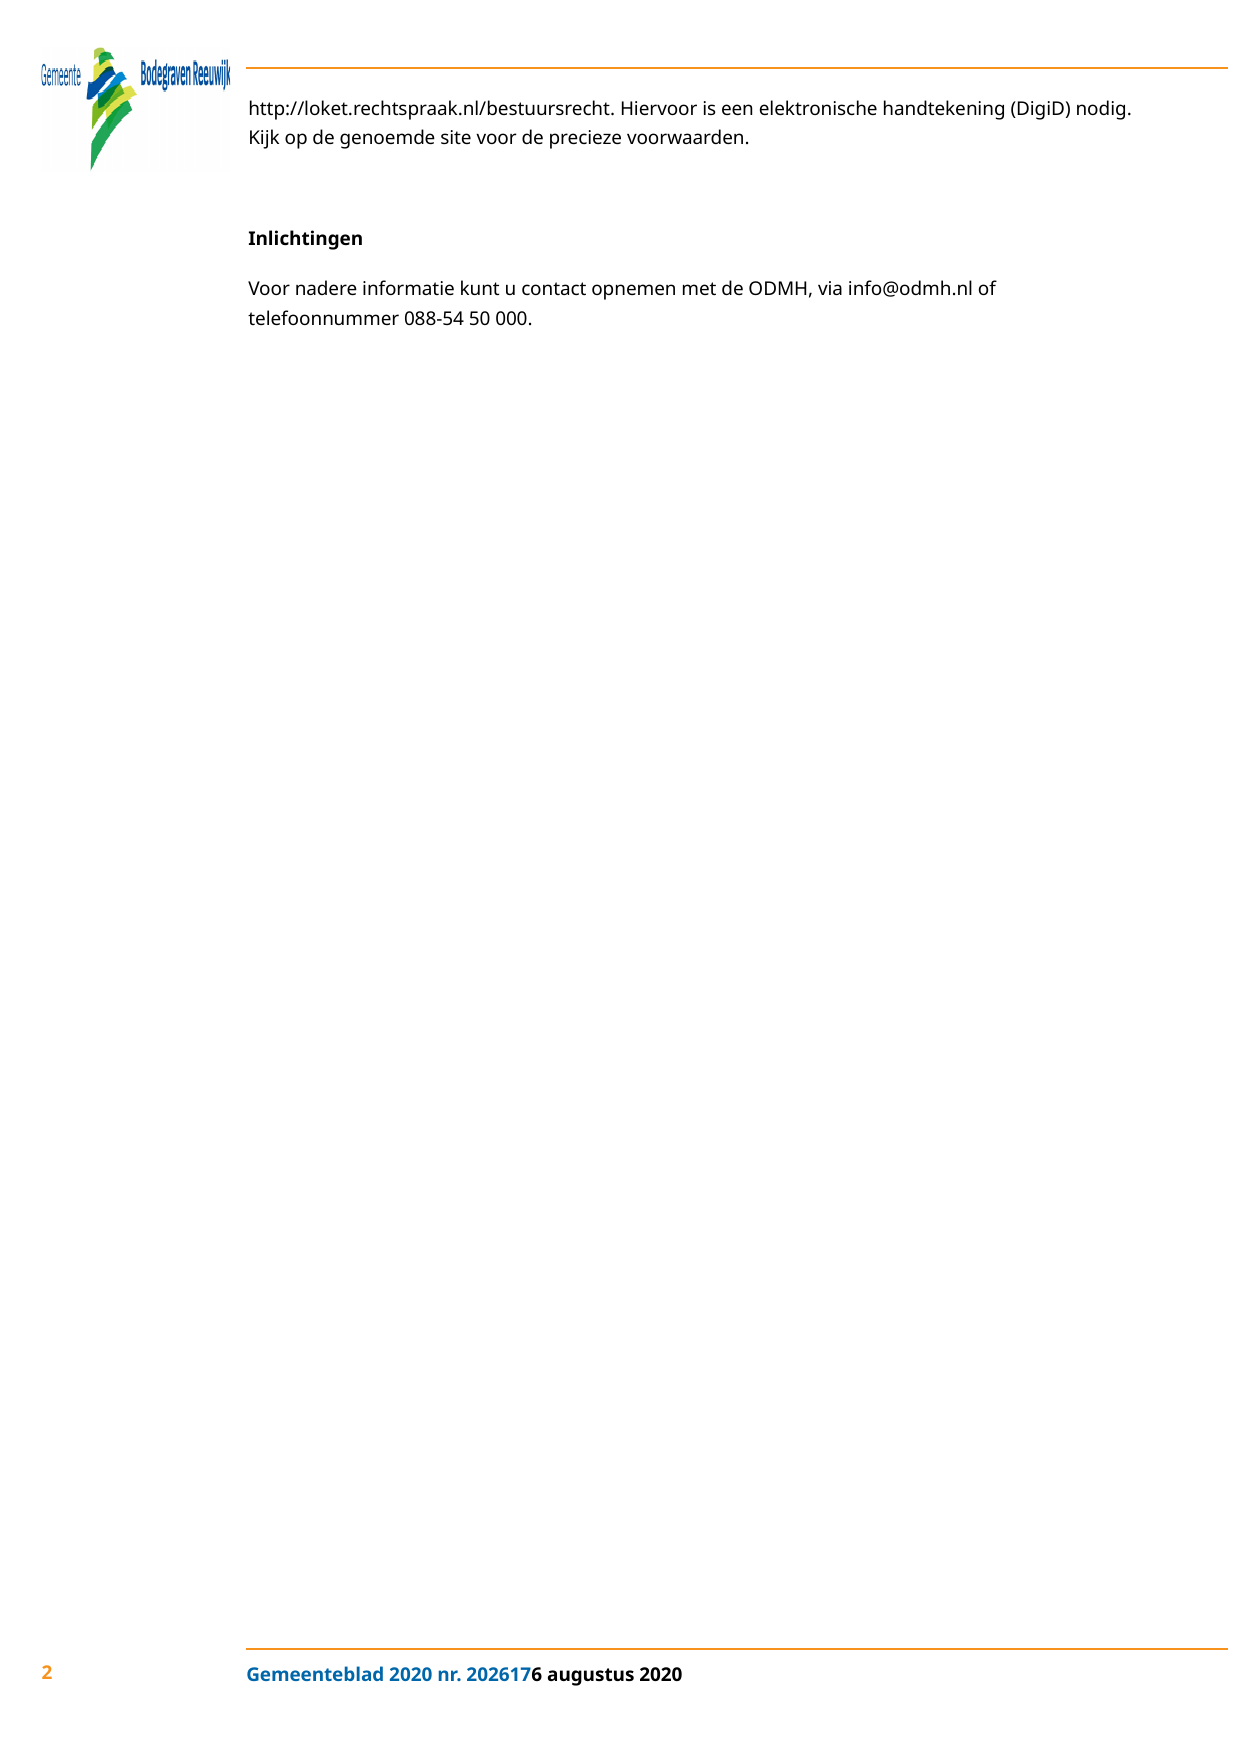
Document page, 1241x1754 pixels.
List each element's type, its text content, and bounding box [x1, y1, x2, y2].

text http://loket.rechtspraak.nl/bestuursrecht. Hiervoor is een elektronische handtekening (DigiD) nodig. Kijk op de genoemde site voor de precieze voorwaarden. [248, 95, 1152, 150]
text Voor nadere informatie kunt u contact opnemen met de ODMH, via info@odmh.nl of telefoonnummer 088-54 50 000. [248, 276, 1152, 331]
picture [41, 47, 231, 172]
text Inlichtingen [248, 225, 1152, 251]
